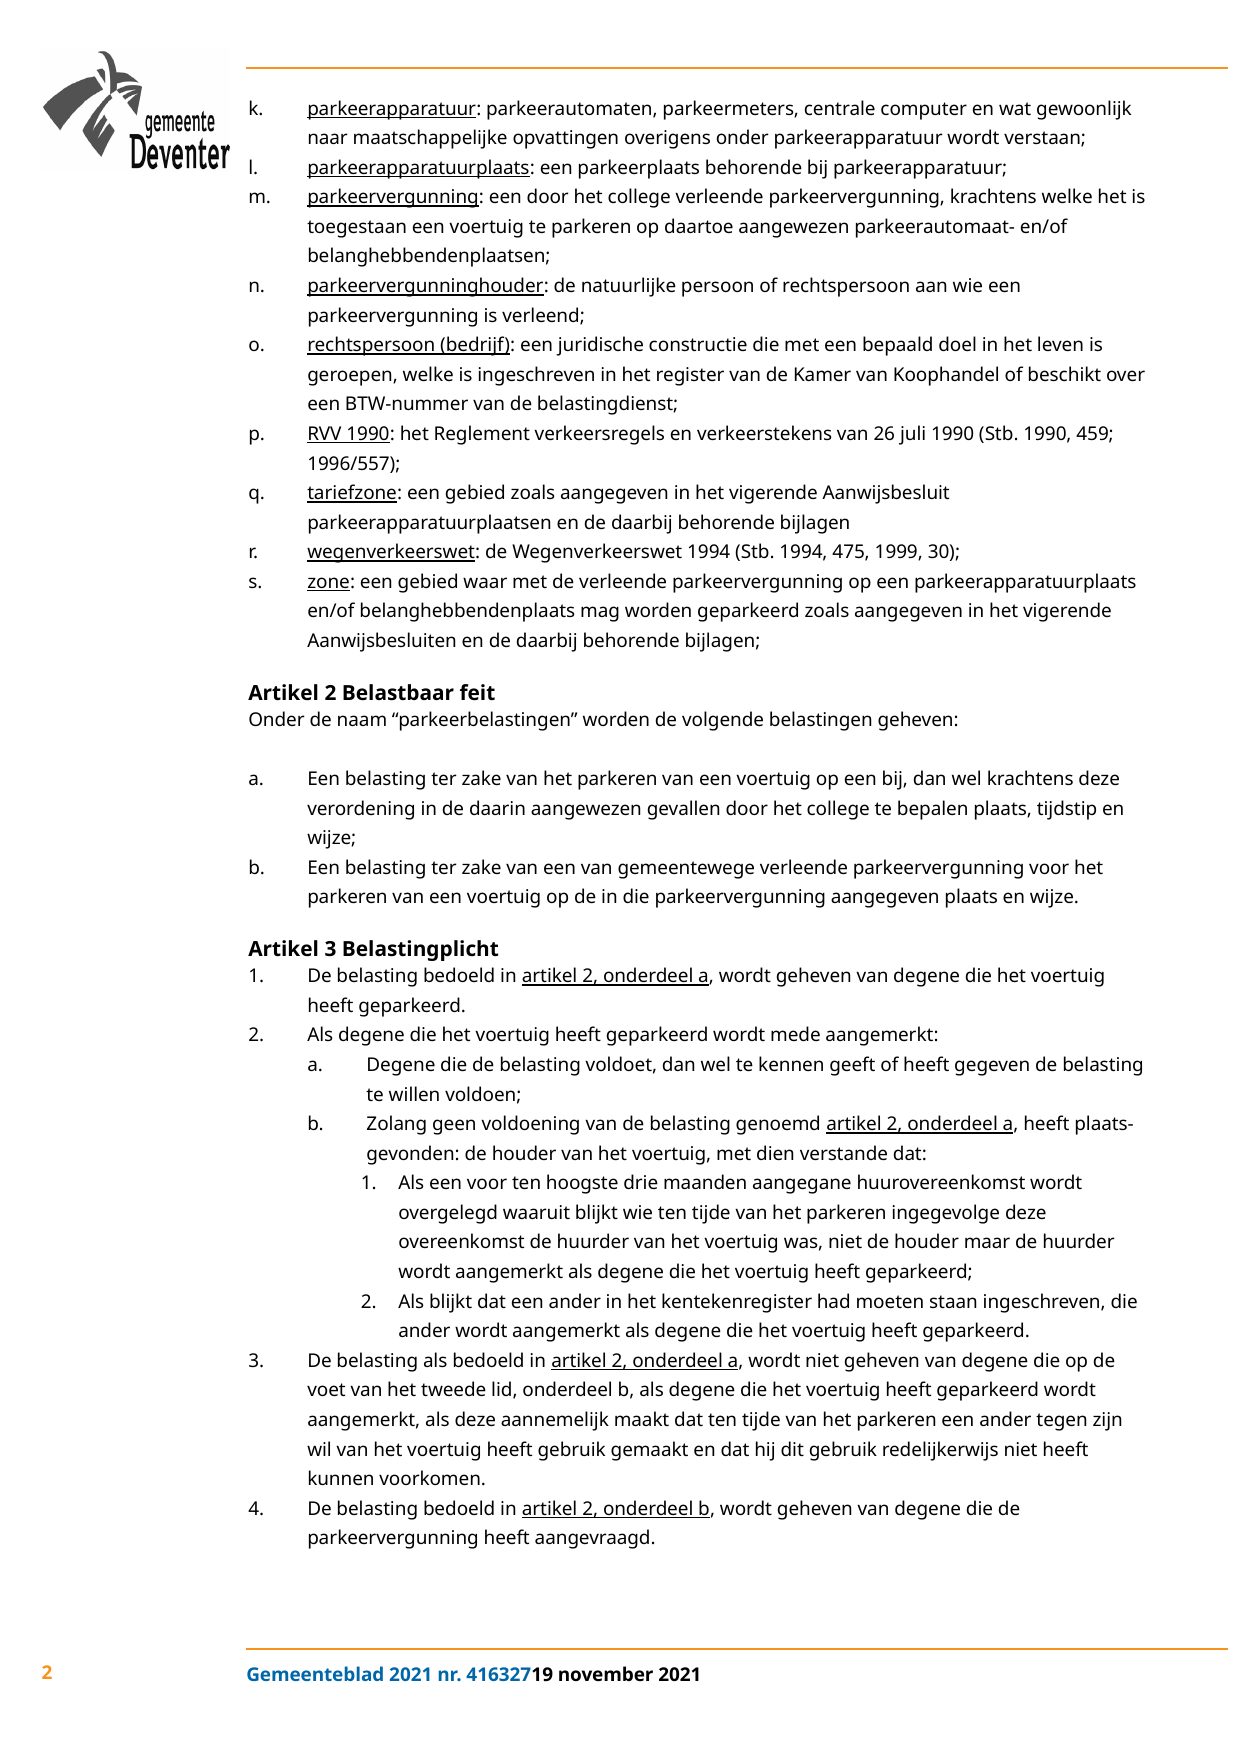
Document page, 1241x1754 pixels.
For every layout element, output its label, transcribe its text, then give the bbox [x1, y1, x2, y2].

list De belasting bedoeld in artikel 2, onderdeel b, wordt geheven van degene die de parkeervergunning heeft aangevraagd. [248, 1495, 1152, 1550]
list tariefzone: een gebied zoals aangegeven in het vigerende Aanwijsbesluit parkeerapparatuurplaatsen en de daarbij behorende bijlagen [248, 479, 1152, 535]
list Een belasting ter zake van een van gemeentewege verleende parkeervergunning voor het parkeren van een voertuig op de in die parkeervergunning aangegeven plaats en wijze. [248, 854, 1152, 909]
list Een belasting ter zake van het parkeren van een voertuig op een bij, dan wel krachtens deze verordening in de daarin aangewezen gevallen door het college te bepalen plaats, tijdstip en wijze; [248, 765, 1152, 850]
list Degene die de belasting voldoet, dan wel te kennen geeft of heeft gegeven de belasting te willen voldoen; [307, 1051, 1152, 1107]
text Onder de naam “parkeerbelastingen” worden de volgende belastingen geheven: [248, 706, 1152, 732]
list zone: een gebied waar met de verleende parkeervergunning op een parkeerapparatuurplaats en/of belanghebbendenplaats mag worden geparkeerd zoals aangegeven in het vigerende Aanwijsbesluiten en de daarbij behorende bijlagen; [248, 568, 1152, 653]
list parkeerapparatuurplaats: een parkeerplaats behorende bij parkeerapparatuur; [248, 154, 1152, 180]
list parkeervergunninghouder: de natuurlijke persoon of rechtspersoon aan wie een parkeervergunning is verleend; [248, 272, 1152, 328]
list Als degene die het voertuig heeft geparkeerd wordt mede aangemerkt: [248, 1022, 1152, 1047]
list wegenverkeerswet: de Wegenverkeerswet 1994 (Stb. 1994, 475, 1999, 30); [248, 538, 1152, 564]
list De belasting als bedoeld in artikel 2, onderdeel a, wordt niet geheven van degene die op de voet van het tweede lid, onderdeel b, als degene die het voertuig heeft geparkeerd wordt aangemerkt, als deze aannemelijk maakt dat ten tijde van het parkeren een ander tegen zijn wil van het voertuig heeft gebruik gemaakt en dat hij dit gebruik redelijkerwijs niet heeft kunnen voorkomen. [248, 1347, 1152, 1491]
list Zolang geen voldoening van de belasting genoemd artikel 2, onderdeel a, heeft plaats-gevonden: de houder van het voertuig, met dien verstande dat: [307, 1110, 1152, 1166]
picture [41, 47, 231, 172]
list parkeervergunning: een door het college verleende parkeervergunning, krachtens welke het is toegestaan een voertuig te parkeren op daartoe aangewezen parkeerautomaat- en/of belanghebbendenplaatsen; [248, 183, 1152, 268]
text Artikel 2 Belastbaar feit [248, 678, 1152, 706]
list RVV 1990: het Reglement verkeersregels en verkeerstekens van 26 juli 1990 (Stb. 1990, 459; 1996/557); [248, 420, 1152, 476]
list rechtspersoon (bedrijf): een juridische constructie die met een bepaald doel in het leven is geroepen, welke is ingeschreven in het register van de Kamer van Koophandel of beschikt over een BTW-nummer van de belastingdienst; [248, 331, 1152, 416]
list De belasting bedoeld in artikel 2, onderdeel a, wordt geheven van degene die het voertuig heeft geparkeerd. [248, 962, 1152, 1018]
text Artikel 3 Belastingplicht [248, 934, 1152, 962]
list parkeerapparatuur: parkeerautomaten, parkeermeters, centrale computer en wat gewoonlijk naar maatschappelijke opvattingen overigens onder parkeerapparatuur wordt verstaan; [248, 95, 1152, 150]
list Als blijkt dat een ander in het kentekenregister had moeten staan ingeschreven, die ander wordt aangemerkt als degene die het voertuig heeft geparkeerd. [361, 1288, 1152, 1343]
list Als een voor ten hoogste drie maanden aangegane huurovereenkomst wordt overgelegd waaruit blijkt wie ten tijde van het parkeren ingegevolge deze overeenkomst de huurder van het voertuig was, niet de houder maar de huurder wordt aangemerkt als degene die het voertuig heeft geparkeerd; [361, 1169, 1152, 1284]
